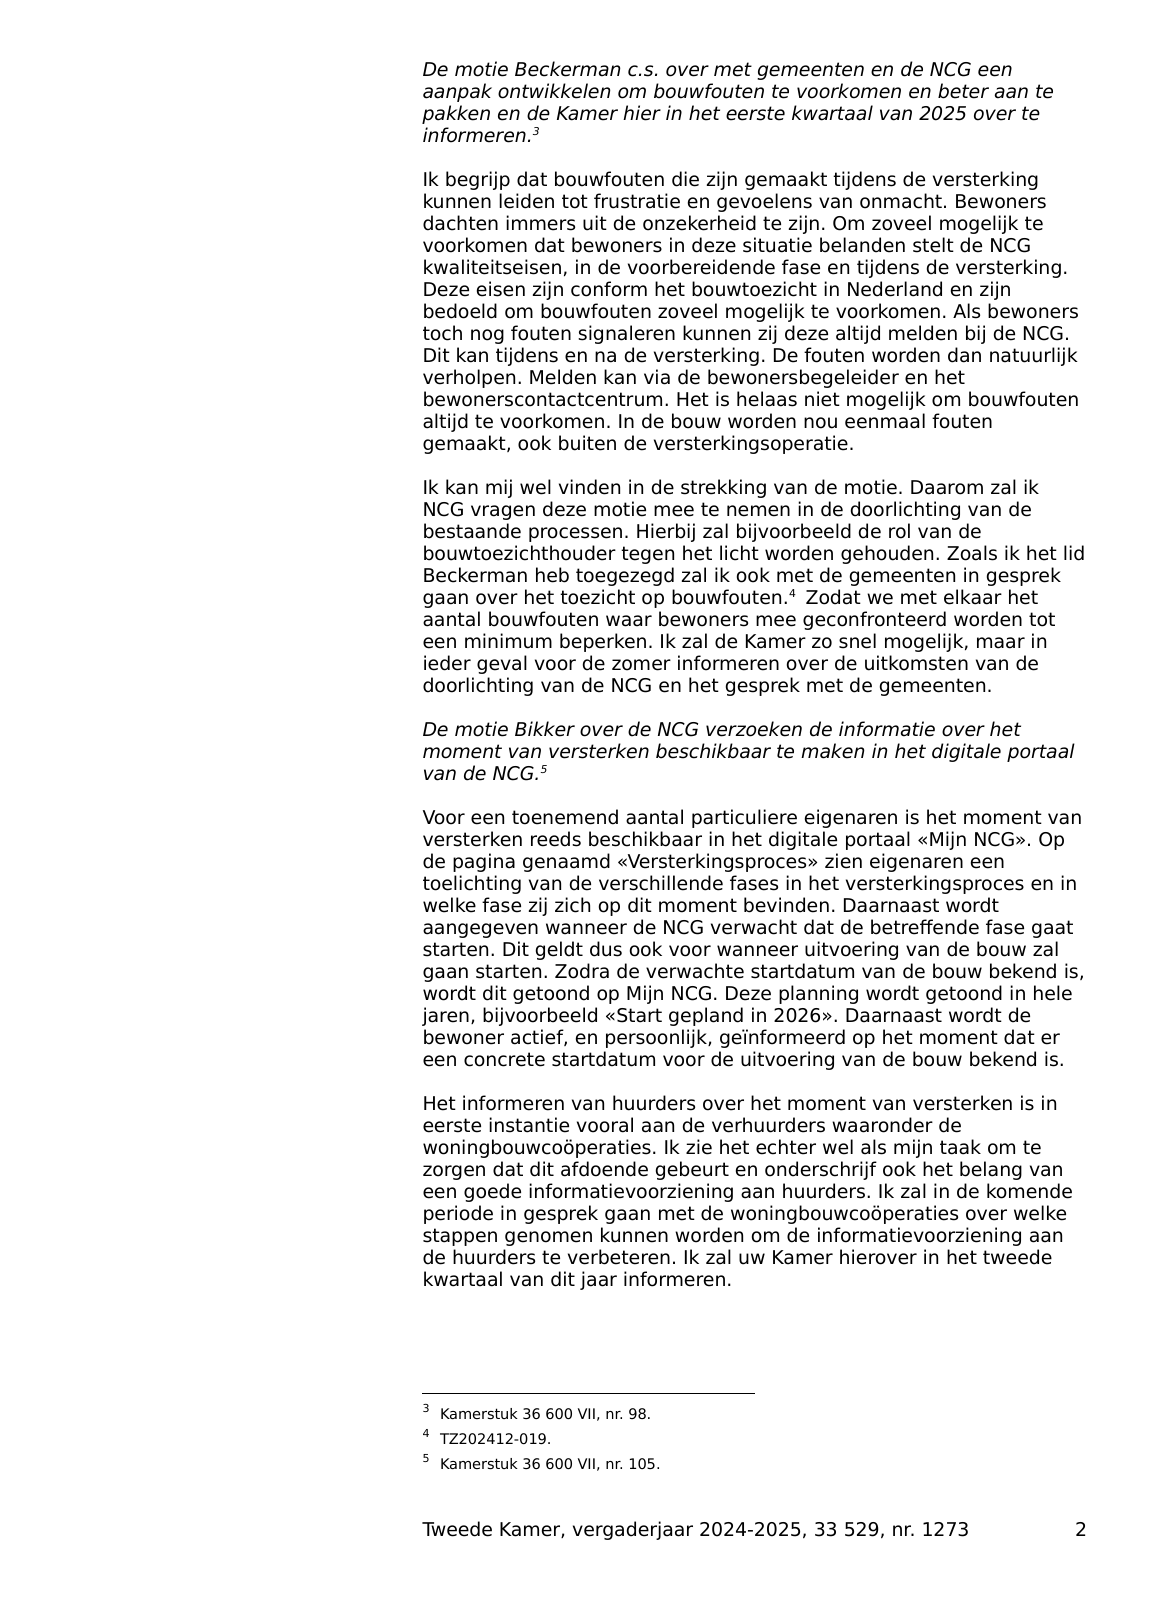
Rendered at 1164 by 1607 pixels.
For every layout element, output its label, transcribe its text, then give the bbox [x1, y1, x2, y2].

text Voor een toenemend aantal particuliere eigenaren is het moment van versterken reeds beschikbaar in het digitale portaal «Mijn NCG». Op de pagina genaamd «Versterkingsproces» zien eigenaren een toelichting van de verschillende fases in het versterkingsproces en in welke fase zij zich op dit moment bevinden. Daarnaast wordt aangegeven wanneer de NCG verwacht dat de betreffende fase gaat starten. Dit geldt dus ook voor wanneer uitvoering van de bouw zal gaan starten. Zodra de verwachte startdatum van de bouw bekend is, wordt dit getoond op Mijn NCG. Deze planning wordt getoond in hele jaren, bijvoorbeeld «Start gepland in 2026». Daarnaast wordt de bewoner actief, en persoonlijk, geïnformeerd op het moment dat er een concrete startdatum voor de uitvoering van de bouw bekend is. [422, 807, 1087, 1071]
subtitle De motie Beckerman c.s. over met gemeenten en de NCG een aanpak ontwikkelen om bouwfouten te voorkomen en beter aan te pakken en de Kamer hier in het eerste kwartaal van 2025 over te informeren. [422, 59, 1087, 147]
text Het informeren van huurders over het moment van versterken is in eerste instantie vooral aan de verhuurders waaronder de woningbouwcoöperaties. Ik zie het echter wel als mijn taak om te zorgen dat dit afdoende gebeurt en onderschrijf ook het belang van een goede informatievoorziening aan huurders. Ik zal in de komende periode in gesprek gaan met de woningbouwcoöperaties over welke stappen genomen kunnen worden om de informatievoorziening aan de huurders te verbeteren. Ik zal uw Kamer hierover in het tweede kwartaal van dit jaar informeren. [422, 1093, 1087, 1291]
text Kamerstuk 36 600 VII, nr. 98. [422, 1402, 1087, 1424]
text Ik kan mij wel vinden in de strekking van de motie. Daarom zal ik NCG vragen deze motie mee te nemen in de doorlichting van de bestaande processen. Hierbij zal bijvoorbeeld de rol van de bouwtoezichthouder tegen het licht worden gehouden. Zoals ik het lid Beckerman heb toegezegd zal ik ook met de gemeenten in gesprek gaan over het toezicht op bouwfouten. Zodat we met elkaar het aantal bouwfouten waar bewoners mee geconfronteerd worden tot een minimum beperken. Ik zal de Kamer zo snel mogelijk, maar in ieder geval voor de zomer informeren over de uitkomsten van de doorlichting van de NCG en het gesprek met de gemeenten. [422, 477, 1087, 697]
text Ik begrijp dat bouwfouten die zijn gemaakt tijdens de versterking kunnen leiden tot frustratie en gevoelens van onmacht. Bewoners dachten immers uit de onzekerheid te zijn. Om zoveel mogelijk te voorkomen dat bewoners in deze situatie belanden stelt de NCG kwaliteitseisen, in de voorbereidende fase en tijdens de versterking. Deze eisen zijn conform het bouwtoezicht in Nederland en zijn bedoeld om bouwfouten zoveel mogelijk te voorkomen. Als bewoners toch nog fouten signaleren kunnen zij deze altijd melden bij de NCG. Dit kan tijdens en na de versterking. De fouten worden dan natuurlijk verholpen. Melden kan via de bewonersbegeleider en het bewonerscontactcentrum. Het is helaas niet mogelijk om bouwfouten altijd te voorkomen. In de bouw worden nou eenmaal fouten gemaakt, ook buiten de versterkingsoperatie. [422, 169, 1087, 455]
subtitle De motie Bikker over de NCG verzoeken de informatie over het moment van versterken beschikbaar te maken in het digitale portaal van de NCG. [422, 719, 1087, 785]
text Kamerstuk 36 600 VII, nr. 105. [422, 1452, 1087, 1474]
text TZ202412-019. [422, 1427, 1087, 1449]
